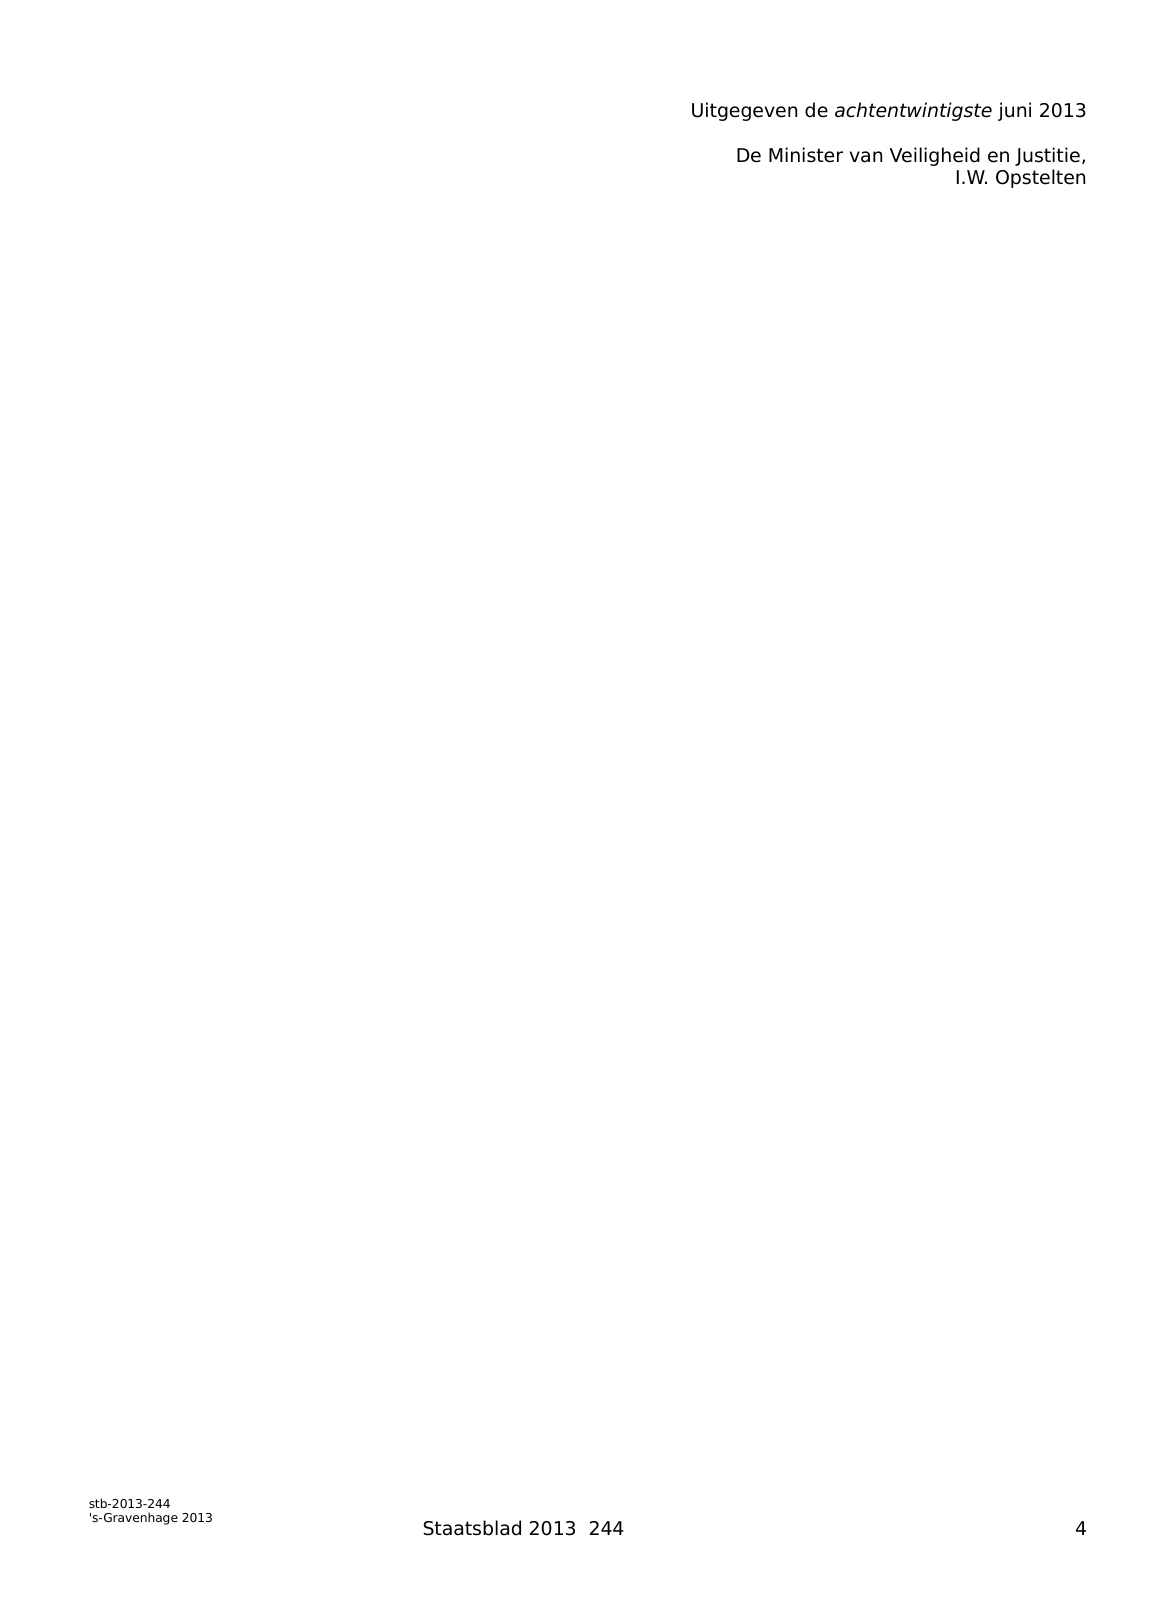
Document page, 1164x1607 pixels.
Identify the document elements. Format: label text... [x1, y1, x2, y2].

text stb-2013-244 [88, 1497, 323, 1511]
text Uitgegeven de achtentwintigste juni 2013 [422, 100, 1087, 122]
text De Minister van Veiligheid en Justitie, I.W. Opstelten [422, 144, 1087, 188]
text 's-Gravenhage 2013 [88, 1511, 323, 1525]
